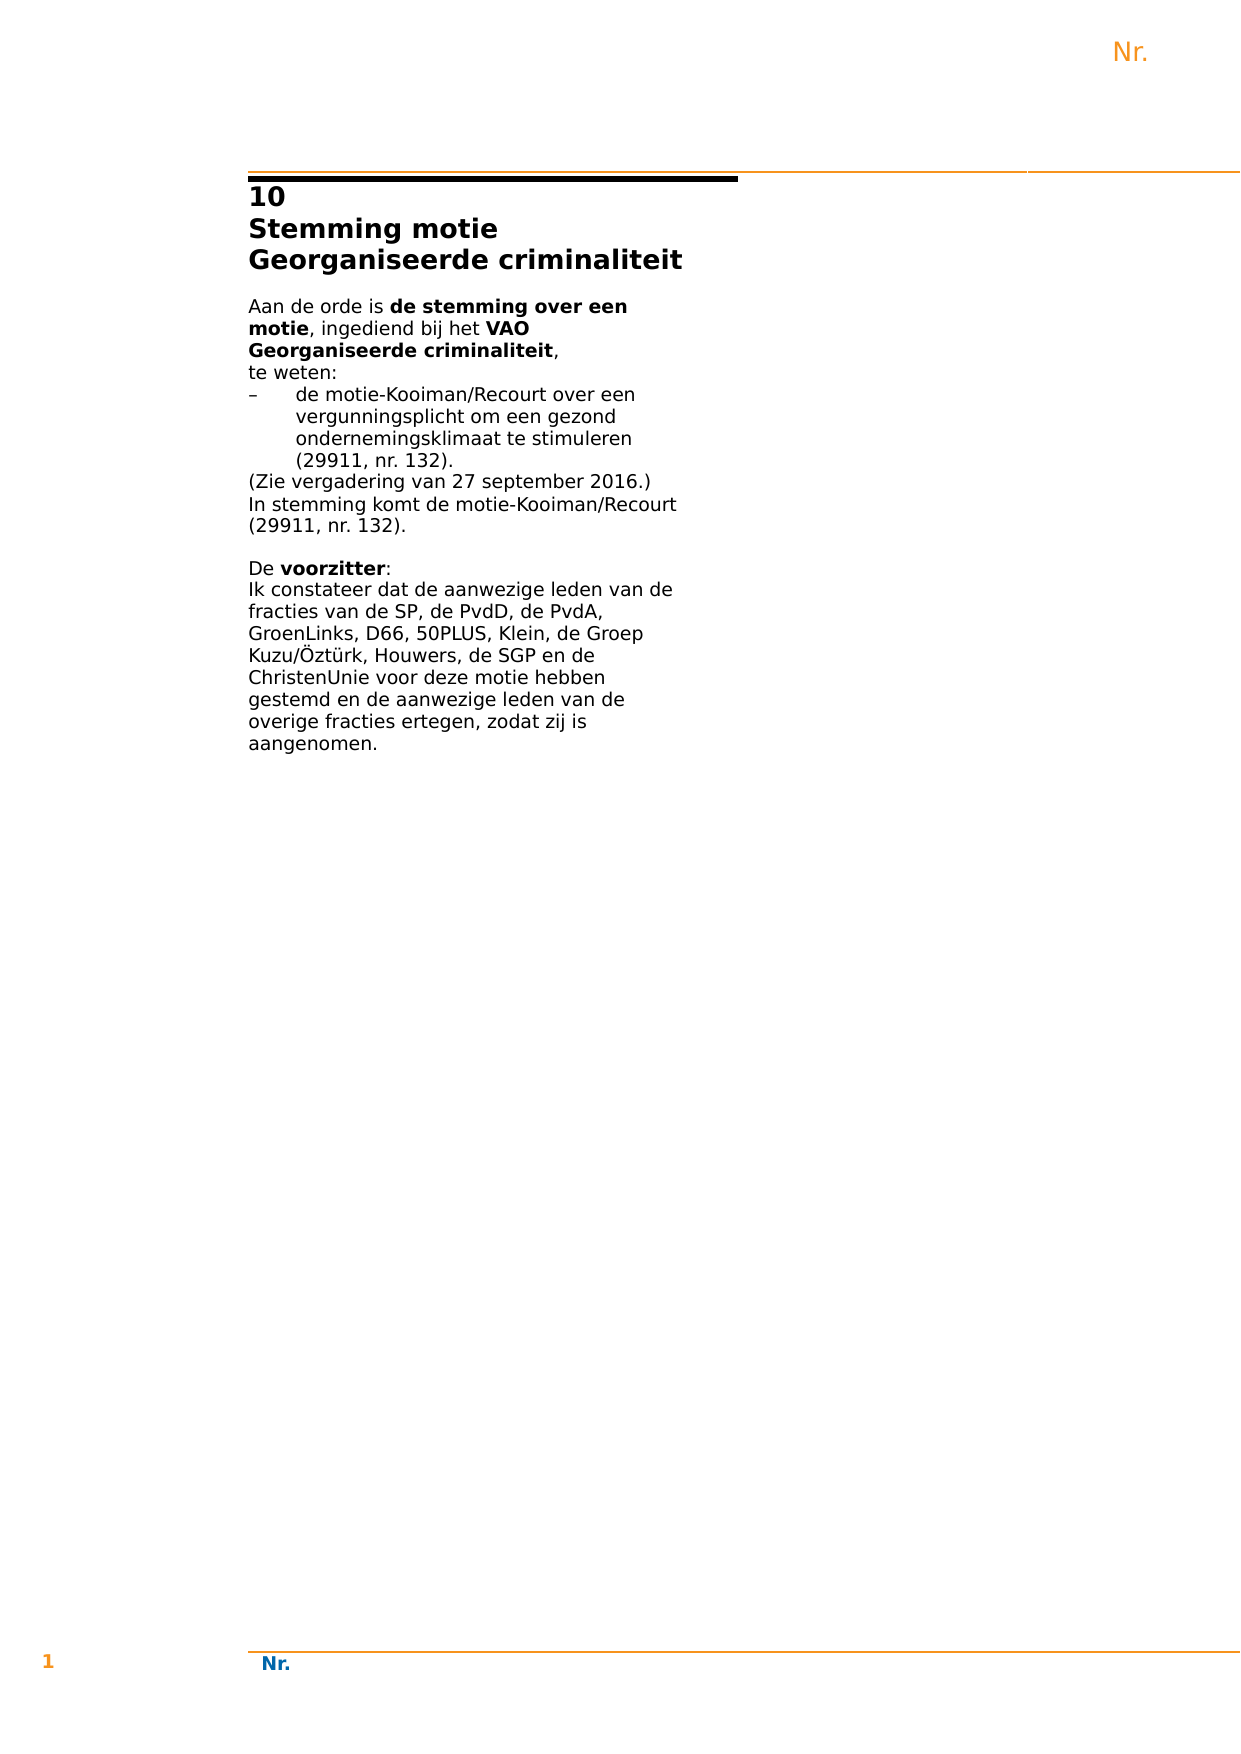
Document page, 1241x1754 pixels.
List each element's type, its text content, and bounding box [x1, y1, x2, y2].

text De voorzitter: [248, 557, 691, 579]
text Aan de orde is de stemming over een motie, ingediend bij het VAO Georganiseerde criminaliteit, [248, 296, 691, 362]
text (Zie vergadering van 27 september 2016.) [248, 471, 691, 493]
list de motie-Kooiman/Recourt over een vergunningsplicht om een gezond ondernemingsklimaat te stimuleren (29911, nr. 132). [248, 383, 691, 471]
text te weten: [248, 362, 691, 383]
text Ik constateer dat de aanwezige leden van de fracties van de SP, de PvdD, de PvdA, GroenLinks, D66, 50PLUS, Klein, de Groep Kuzu/Öztürk, Houwers, de SGP en de ChristenUnie voor deze motie hebben gestemd en de aanwezige leden van de overige fracties ertegen, zodat zij is aangenomen. [248, 579, 691, 755]
text In stemming komt de motie-Kooiman/Recourt (29911, nr. 132). [248, 493, 691, 537]
title 10 Stemming motie Georganiseerde criminaliteit [248, 182, 691, 276]
